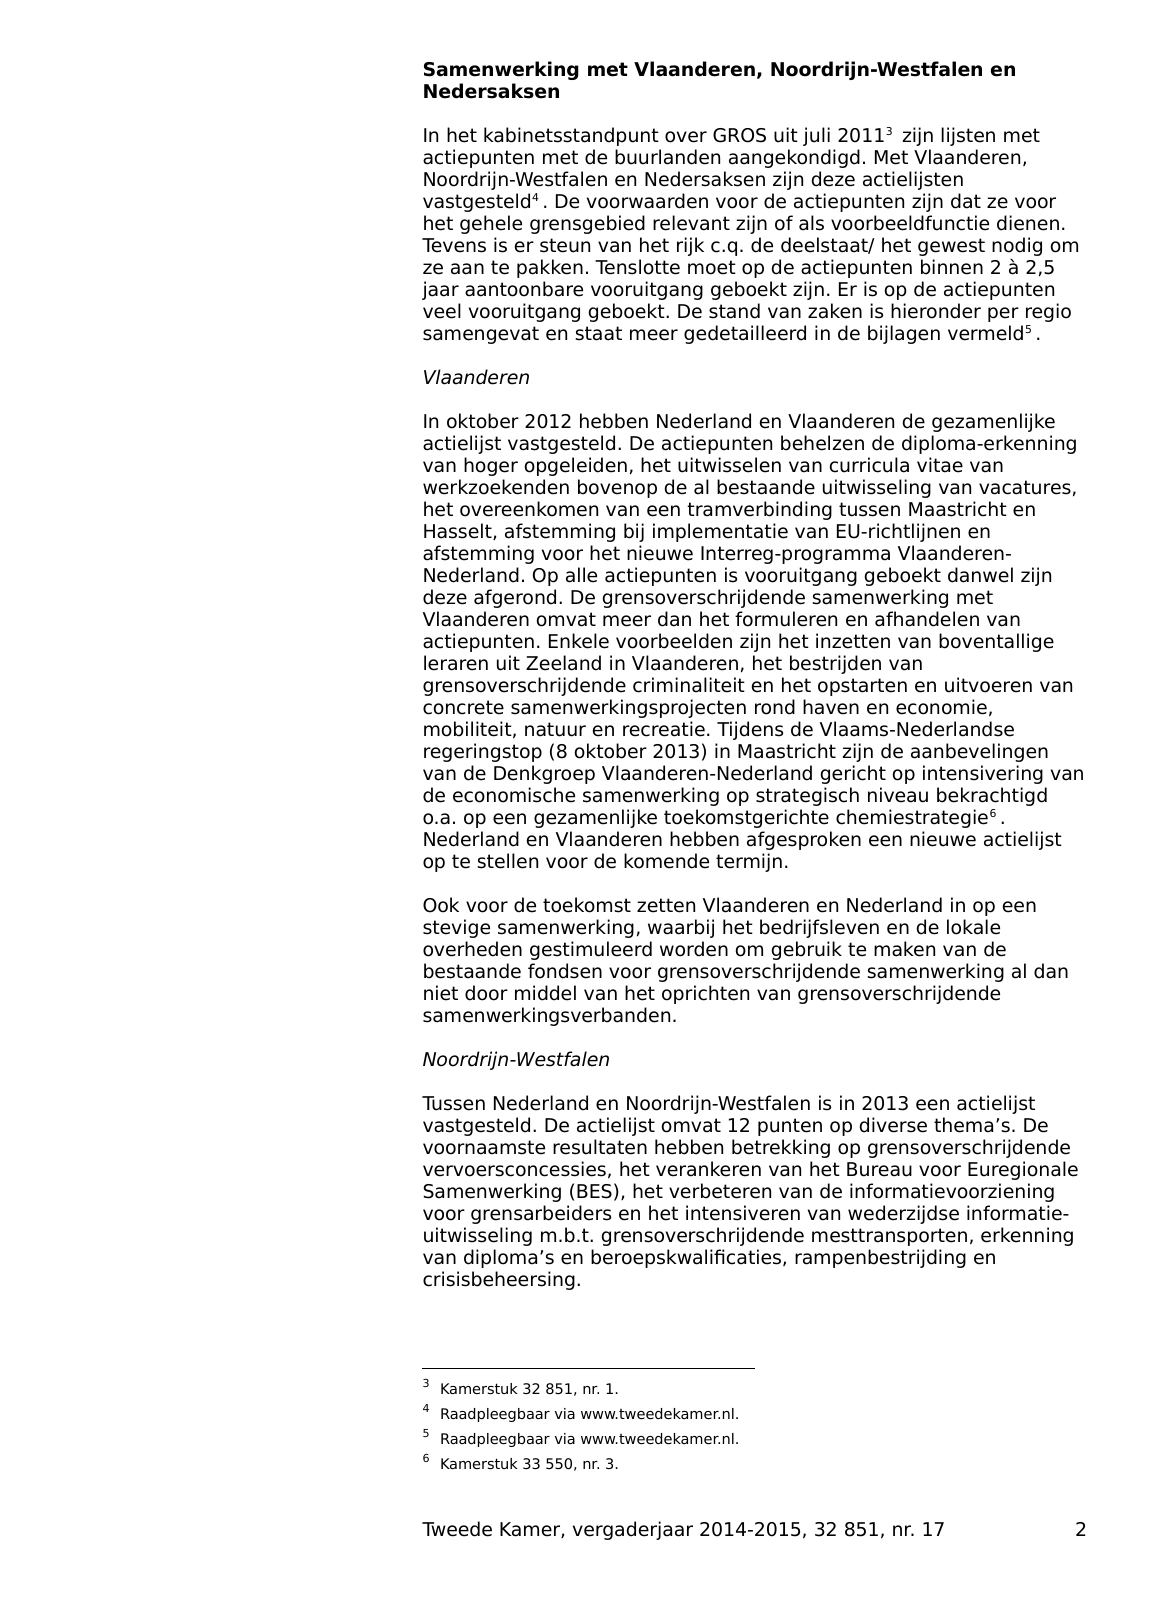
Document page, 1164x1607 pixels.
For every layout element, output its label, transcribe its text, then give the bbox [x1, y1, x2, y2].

text In het kabinetsstandpunt over GROS uit juli 2011 zijn lijsten met actiepunten met de buurlanden aangekondigd. Met Vlaanderen, Noordrijn-Westfalen en Nedersaksen zijn deze actielijsten vastgesteld. De voorwaarden voor de actiepunten zijn dat ze voor het gehele grensgebied relevant zijn of als voorbeeldfunctie dienen. Tevens is er steun van het rijk c.q. de deelstaat/ het gewest nodig om ze aan te pakken. Tenslotte moet op de actiepunten binnen 2 à 2,5 jaar aantoonbare vooruitgang geboekt zijn. Er is op de actiepunten veel vooruitgang geboekt. De stand van zaken is hieronder per regio samengevat en staat meer gedetailleerd in de bijlagen vermeld. [422, 125, 1087, 345]
subtitle Vlaanderen [422, 367, 1087, 389]
text In oktober 2012 hebben Nederland en Vlaanderen de gezamenlijke actielijst vastgesteld. De actiepunten behelzen de diploma-erkenning van hoger opgeleiden, het uitwisselen van curricula vitae van werkzoekenden bovenop de al bestaande uitwisseling van vacatures, het overeenkomen van een tramverbinding tussen Maastricht en Hasselt, afstemming bij implementatie van EU-richtlijnen en afstemming voor het nieuwe Interreg-programma Vlaanderen-Nederland. Op alle actiepunten is vooruitgang geboekt danwel zijn deze afgerond. De grensoverschrijdende samenwerking met Vlaanderen omvat meer dan het formuleren en afhandelen van actiepunten. Enkele voorbeelden zijn het inzetten van boventallige leraren uit Zeeland in Vlaanderen, het bestrijden van grensoverschrijdende criminaliteit en het opstarten en uitvoeren van concrete samenwerkingsprojecten rond haven en economie, mobiliteit, natuur en recreatie. Tijdens de Vlaams-Nederlandse regeringstop (8 oktober 2013) in Maastricht zijn de aanbevelingen van de Denkgroep Vlaanderen-Nederland gericht op intensivering van de economische samenwerking op strategisch niveau bekrachtigd o.a. op een gezamenlijke toekomstgerichte chemiestrategie. Nederland en Vlaanderen hebben afgesproken een nieuwe actielijst op te stellen voor de komende termijn. [422, 411, 1087, 873]
text Kamerstuk 32 851, nr. 1. [422, 1377, 1087, 1399]
text Raadpleegbaar via www.tweedekamer.nl. [422, 1402, 1087, 1424]
text Kamerstuk 33 550, nr. 3. [422, 1452, 1087, 1474]
text Ook voor de toekomst zetten Vlaanderen en Nederland in op een stevige samenwerking, waarbij het bedrijfsleven en de lokale overheden gestimuleerd worden om gebruik te maken van de bestaande fondsen voor grensoverschrijdende samenwerking al dan niet door middel van het oprichten van grensoverschrijdende samenwerkingsverbanden. [422, 895, 1087, 1027]
text Raadpleegbaar via www.tweedekamer.nl. [422, 1427, 1087, 1449]
subtitle Noordrijn-Westfalen [422, 1049, 1087, 1071]
text Tussen Nederland en Noordrijn-Westfalen is in 2013 een actielijst vastgesteld. De actielijst omvat 12 punten op diverse thema’s. De voornaamste resultaten hebben betrekking op grensoverschrijdende vervoersconcessies, het verankeren van het Bureau voor Euregionale Samenwerking (BES), het verbeteren van de informatievoorziening voor grensarbeiders en het intensiveren van wederzijdse informatie-uitwisseling m.b.t. grensoverschrijdende mesttransporten, erkenning van diploma’s en beroepskwalificaties, rampenbestrijding en crisisbeheersing. [422, 1093, 1087, 1291]
subtitle Samenwerking met Vlaanderen, Noordrijn-Westfalen en Nedersaksen [422, 59, 1087, 103]
